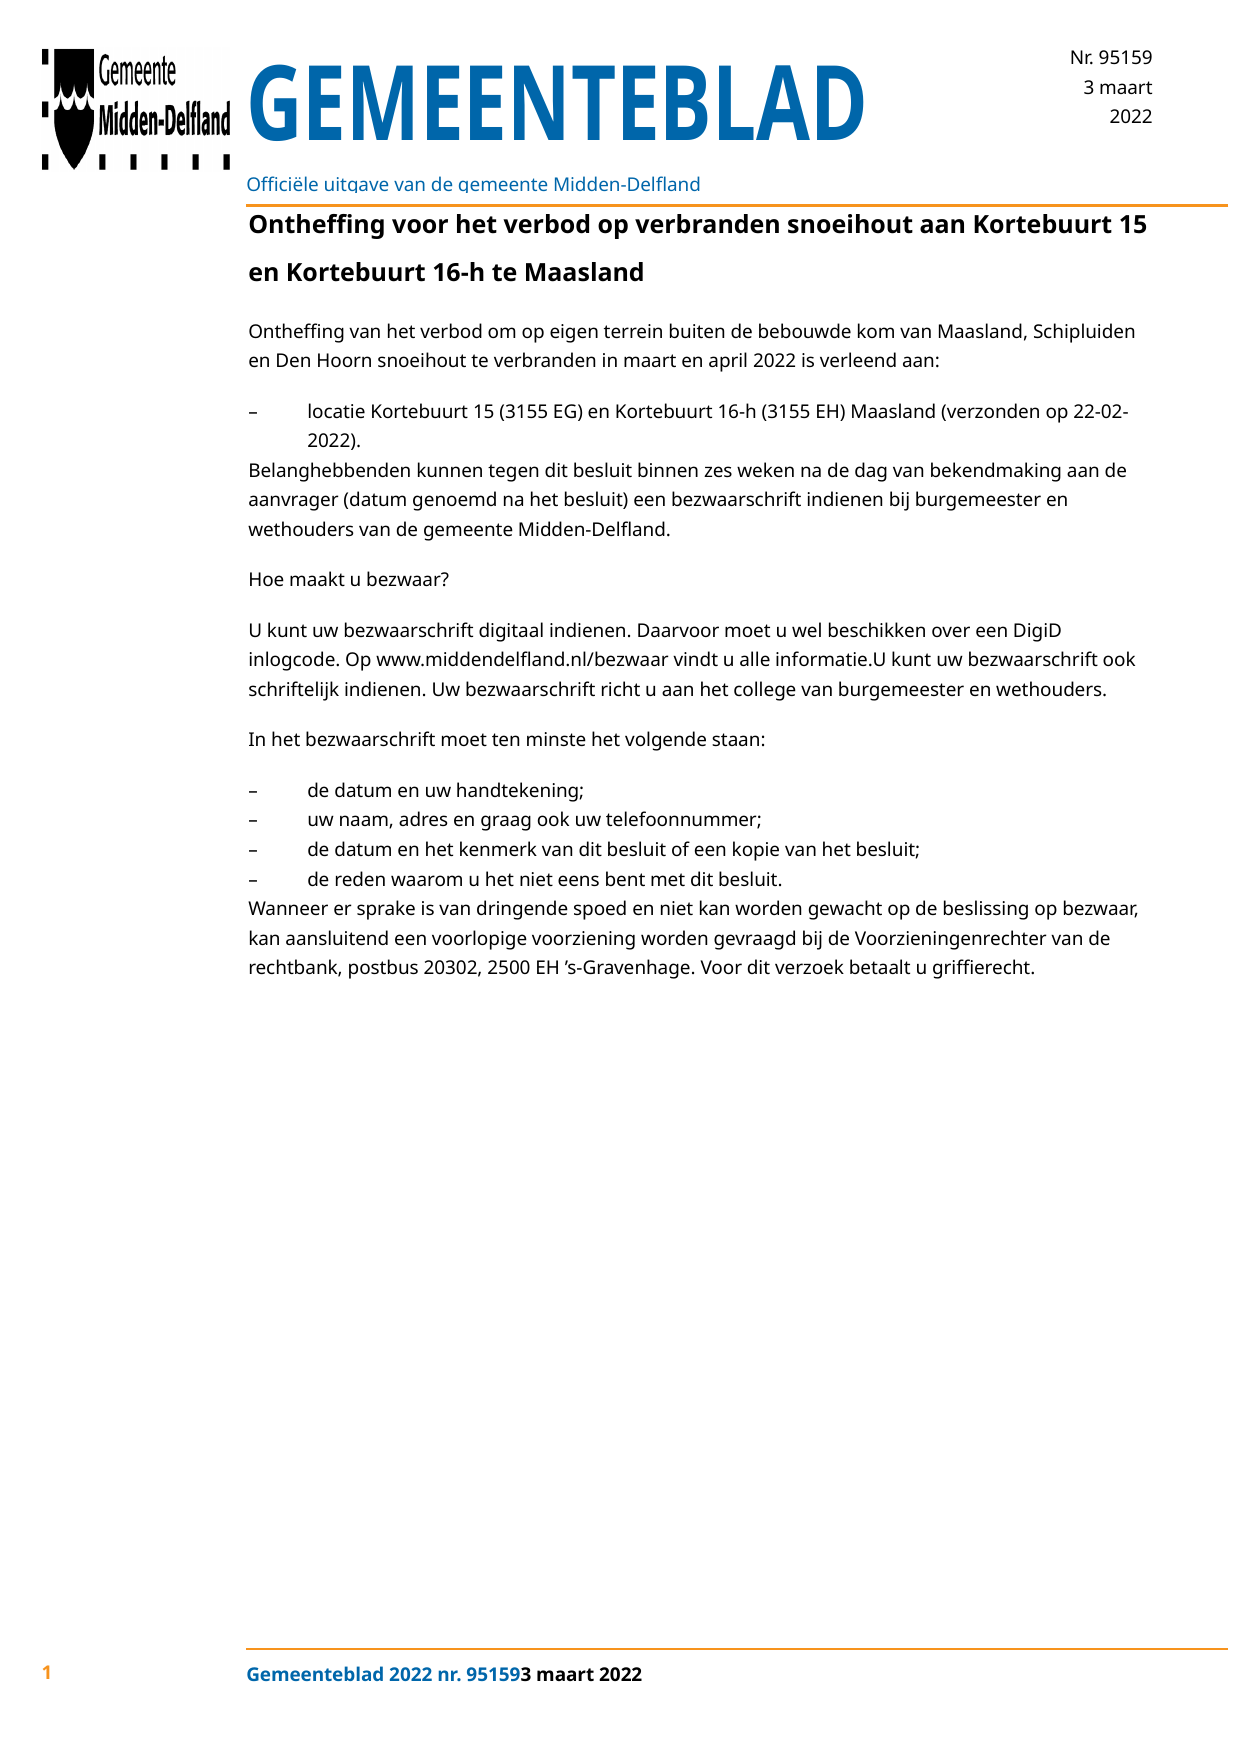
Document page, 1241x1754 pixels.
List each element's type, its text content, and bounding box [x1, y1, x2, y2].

picture [41, 47, 231, 172]
text Ontheffing voor het verbod op verbranden snoeihout aan Kortebuurt 15 en Kortebuurt 16-h te Maasland [248, 207, 1152, 288]
list de datum en uw handtekening; [248, 777, 1152, 803]
list de reden waarom u het niet eens bent met dit besluit. [248, 866, 1152, 892]
text Belanghebbenden kunnen tegen dit besluit binnen zes weken na de dag van bekendmaking aan de aanvrager (datum genoemd na het besluit) een bezwaarschrift indienen bij burgemeester en wethouders van de gemeente Midden-Delfland. [248, 457, 1152, 542]
text U kunt uw bezwaarschrift digitaal indienen. Daarvoor moet u wel beschikken over een DigiD inlogcode. Op www.middendelfland.nl/bezwaar vindt u alle informatie.U kunt uw bezwaarschrift ook schriftelijk indienen. Uw bezwaarschrift richt u aan het college van burgemeester en wethouders. [248, 617, 1152, 702]
list locatie Kortebuurt 15 (3155 EG) en Kortebuurt 16-h (3155 EH) Maasland (verzonden op 22-02-2022). [248, 398, 1152, 453]
text ​Wanneer er sprake is van dringende spoed en niet kan worden gewacht op de beslissing op bezwaar, kan aansluitend een voorlopige voorziening worden gevraagd bij de Voorzieningenrechter van de rechtbank, postbus 20302, 2500 EH ’s-Gravenhage. Voor dit verzoek betaalt u griffierecht. [248, 895, 1152, 980]
list uw naam, adres en graag ook uw telefoonnummer; [248, 807, 1152, 832]
list de datum en het kenmerk van dit besluit of een kopie van het besluit; [248, 836, 1152, 862]
text Hoe maakt u bezwaar? [248, 567, 1152, 592]
text In het bezwaarschrift moet ten minste het volgende staan: [248, 727, 1152, 752]
text Ontheffing van het verbod om op eigen terrein buiten de bebouwde kom van Maasland, Schipluiden en Den Hoorn snoeihout te verbranden in maart en april 2022 is verleend aan: [248, 318, 1152, 373]
